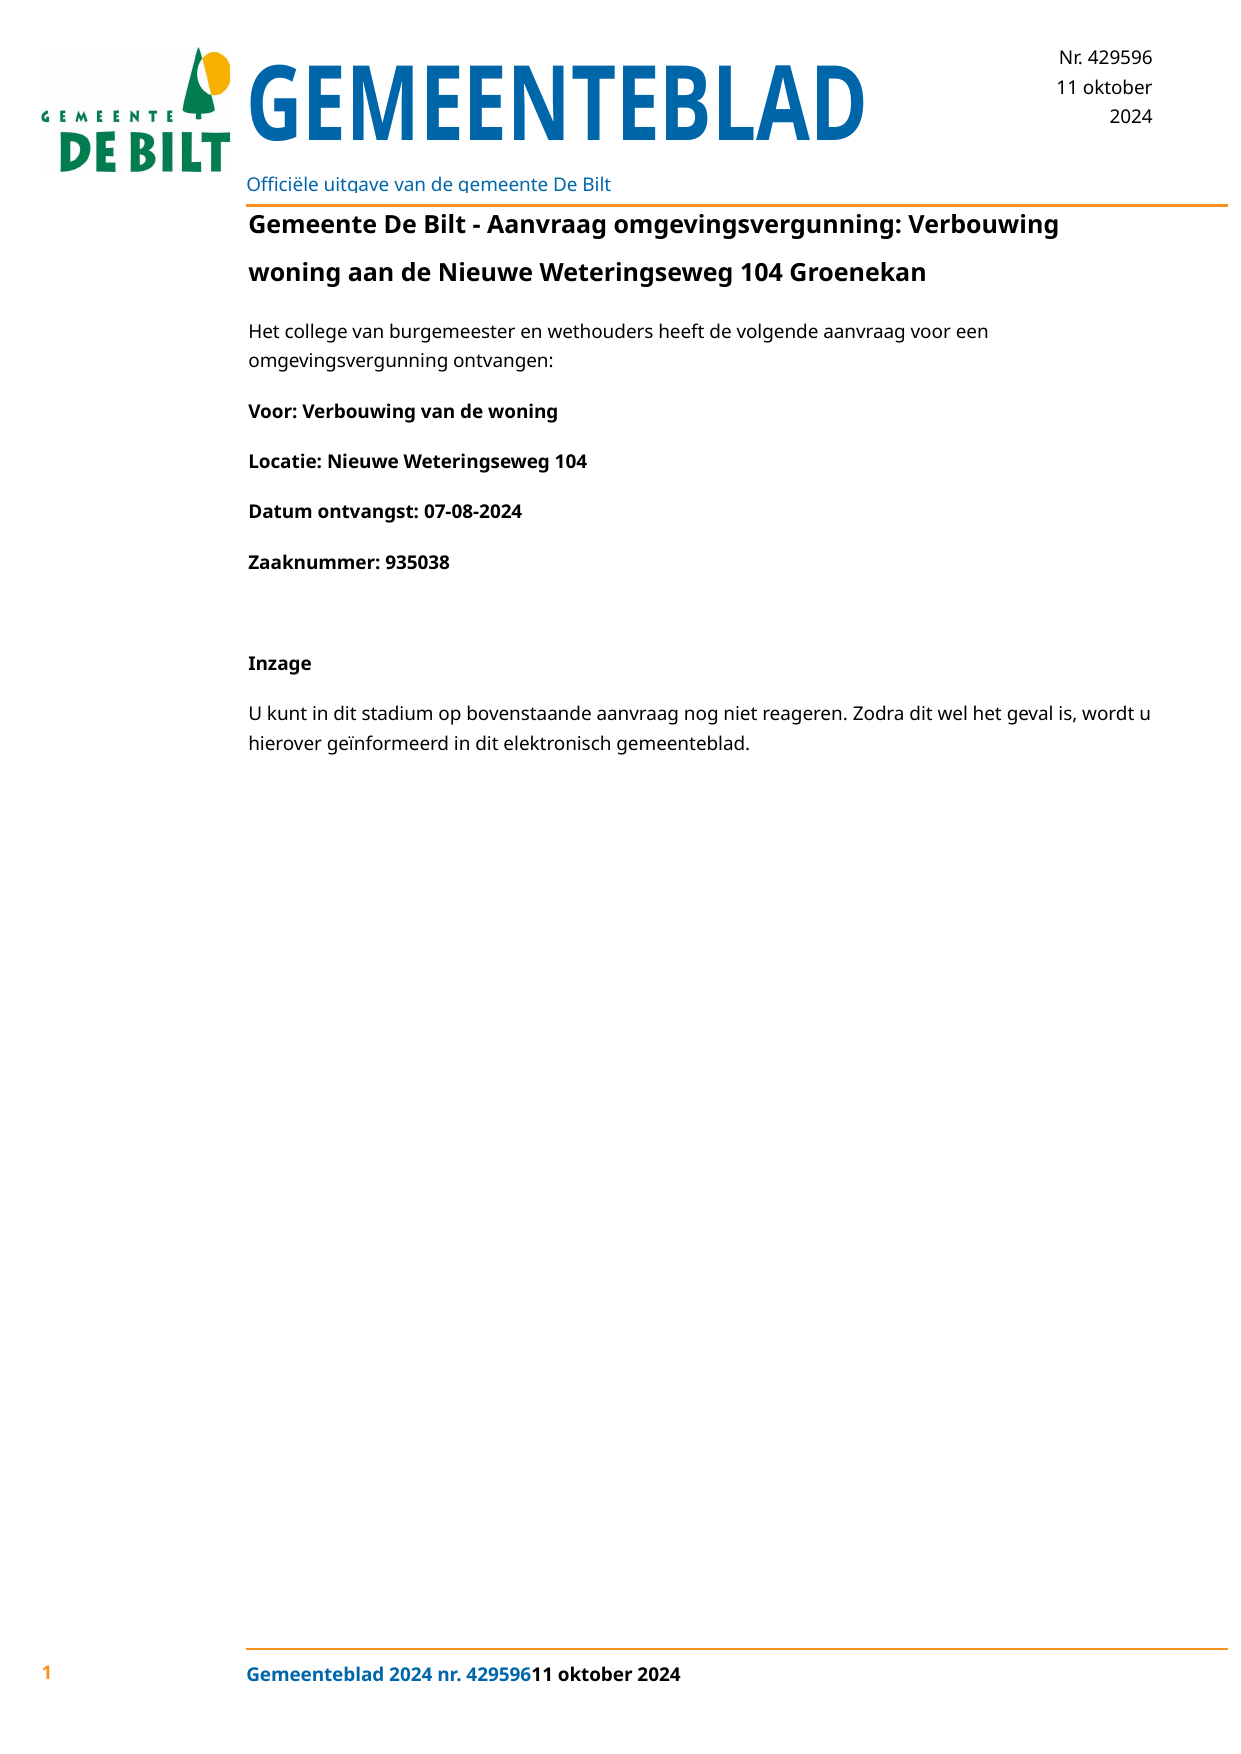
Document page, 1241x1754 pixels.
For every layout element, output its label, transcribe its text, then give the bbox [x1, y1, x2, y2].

text Voor: Verbouwing van de woning [248, 398, 1152, 424]
text Gemeente De Bilt - Aanvraag omgevingsvergunning: Verbouwing woning aan de Nieuwe Weteringseweg 104 Groenekan [248, 207, 1152, 288]
text Datum ontvangst: 07-08-2024 [248, 499, 1152, 524]
text Het college van burgemeester en wethouders heeft de volgende aanvraag voor een omgevingsvergunning ontvangen: [248, 318, 1152, 373]
text Locatie: Nieuwe Weteringseweg 104 [248, 448, 1152, 474]
picture [41, 47, 231, 172]
text Zaaknummer: 935038 [248, 549, 1152, 575]
text U kunt in dit stadium op bovenstaande aanvraag nog niet reageren. Zodra dit wel het geval is, wordt u hierover geïnformeerd in dit elektronisch gemeenteblad. [248, 700, 1152, 756]
text Inzage [248, 650, 1152, 676]
